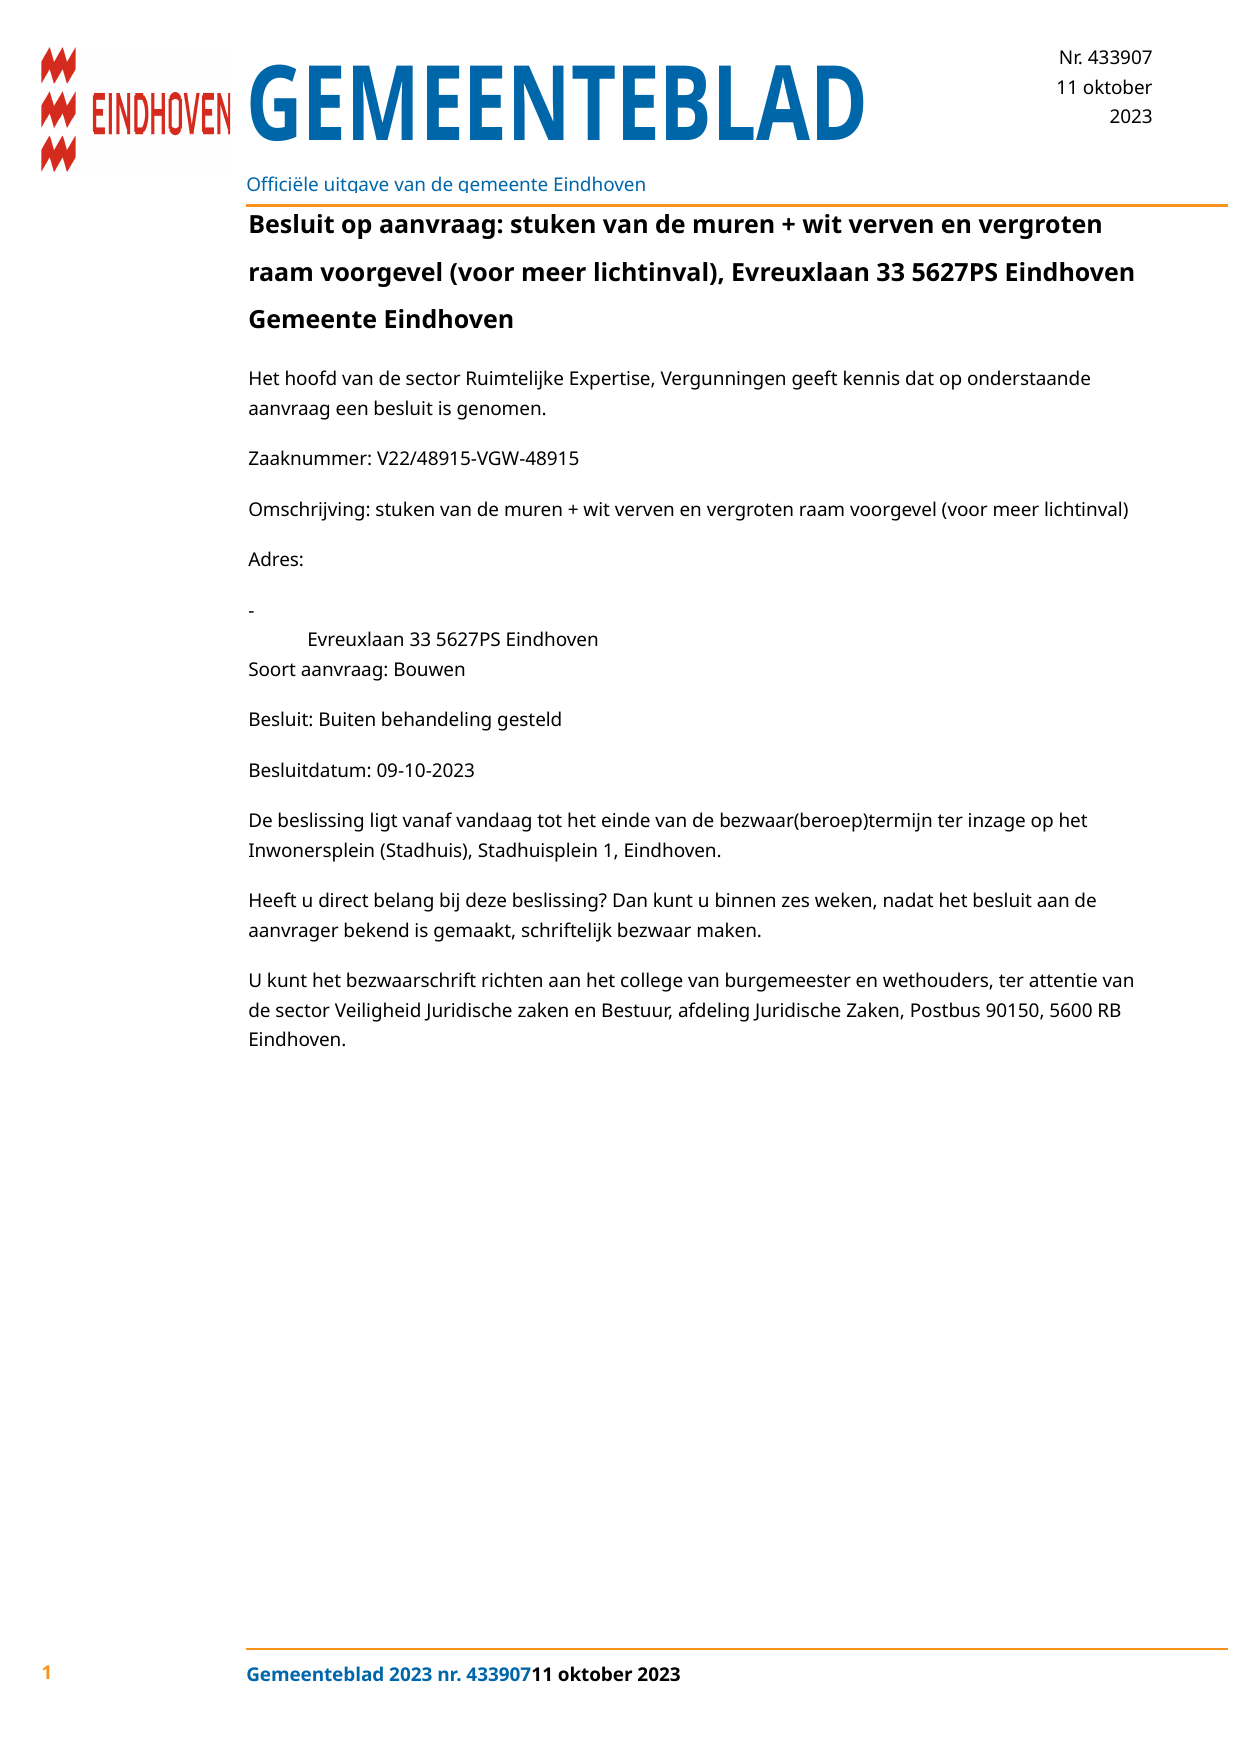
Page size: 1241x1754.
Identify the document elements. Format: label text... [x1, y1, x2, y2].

text Het hoofd van de sector Ruimtelijke Expertise, Vergunningen geeft kennis dat op onderstaande aanvraag een besluit is genomen. [248, 366, 1152, 421]
text Besluitdatum: 09-10-2023 [248, 757, 1152, 782]
text Zaaknummer: V22/48915-VGW-48915 [248, 446, 1152, 471]
text Omschrijving: stuken van de muren + wit verven en vergroten raam voorgevel (voor meer lichtinval) [248, 496, 1152, 522]
picture [41, 47, 231, 172]
text Besluit op aanvraag: stuken van de muren + wit verven en vergroten raam voorgevel (voor meer lichtinval), Evreuxlaan 33 5627PS Eindhoven Gemeente Eindhoven [248, 207, 1152, 336]
list Evreuxlaan 33 5627PS Eindhoven [248, 626, 1152, 652]
text Besluit: Buiten behandeling gesteld [248, 706, 1152, 732]
text Adres: [248, 546, 1152, 572]
text De beslissing ligt vanaf vandaag tot het einde van de bezwaar(beroep)termijn ter inzage op het Inwonersplein (Stadhuis), Stadhuisplein 1, Eindhoven. [248, 807, 1152, 862]
text Soort aanvraag: Bouwen [248, 656, 1152, 682]
text Heeft u direct belang bij deze beslissing? Dan kunt u binnen zes weken, nadat het besluit aan de aanvrager bekend is gemaakt, schriftelijk bezwaar maken. [248, 887, 1152, 942]
text U kunt het bezwaarschrift richten aan het college van burgemeester en wethouders, ter attentie van de sector Veiligheid Juridische zaken en Bestuur, afdeling Juridische Zaken, Postbus 90150, 5600 RB Eindhoven. [248, 967, 1152, 1052]
